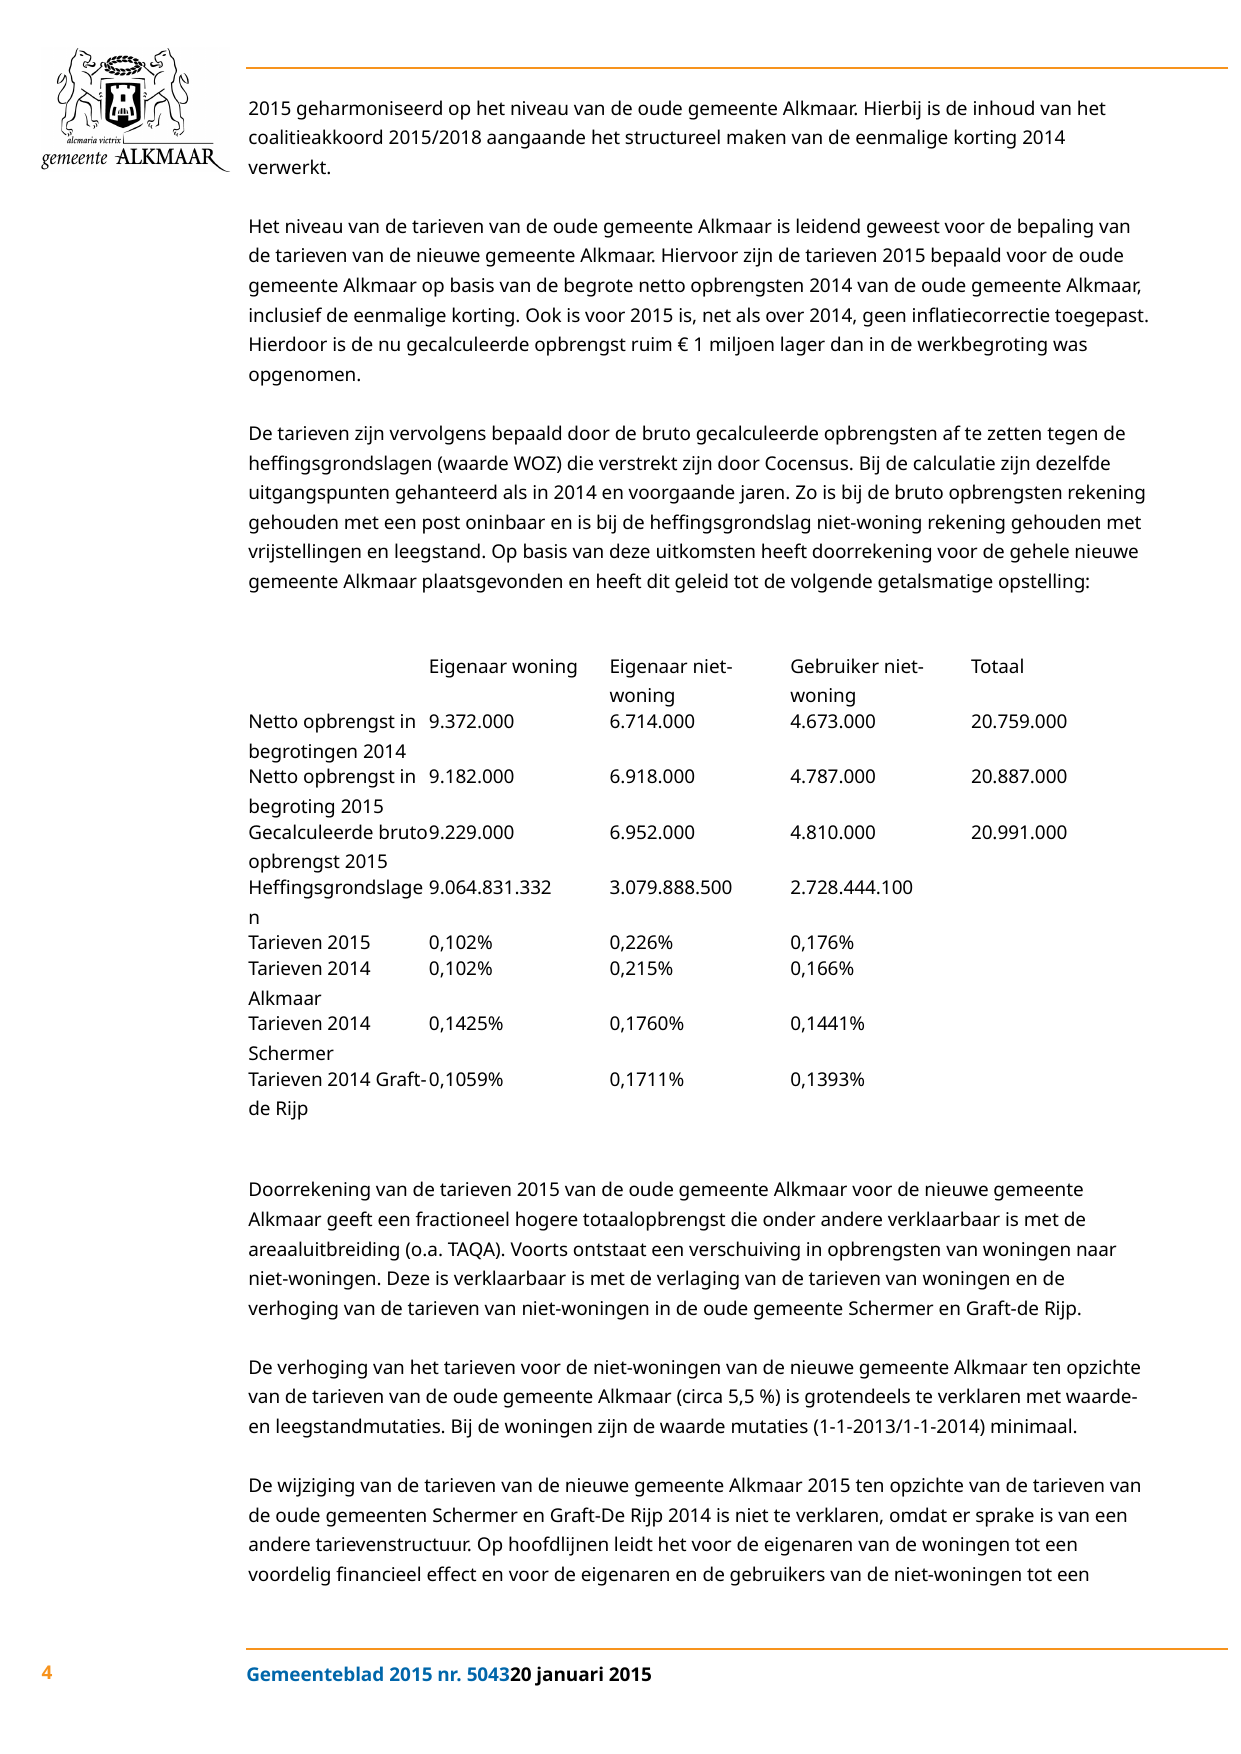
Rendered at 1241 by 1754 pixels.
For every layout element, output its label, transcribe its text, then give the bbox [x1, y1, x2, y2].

text De tarieven zijn vervolgens bepaald door de bruto gecalculeerde opbrengsten af te zetten tegen de heffingsgrondslagen (waarde WOZ) die verstrekt zijn door Cocensus. Bij de calculatie zijn dezelfde uitgangspunten gehanteerd als in 2014 en voorgaande jaren. Zo is bij de bruto opbrengsten rekening gehouden met een post oninbaar en is bij de heffingsgrondslag niet-woning rekening gehouden met vrijstellingen en leegstand. Op basis van deze uitkomsten heeft doorrekening voor de gehele nieuwe gemeente Alkmaar plaatsgevonden en heeft dit geleid tot de volgende getalsmatige opstelling: [248, 420, 1152, 594]
table_cell 0,226% [609, 930, 790, 955]
table_cell [971, 874, 1152, 929]
text Doorrekening van de tarieven 2015 van de oude gemeente Alkmaar voor de nieuwe gemeente Alkmaar geeft een fractioneel hogere totaalopbrengst die onder andere verklaarbaar is met de areaaluitbreiding (o.a. TAQA). Voorts ontstaat een verschuiving in opbrengsten van woningen naar niet-woningen. Deze is verklaarbaar is met de verlaging van de tarieven van woningen en de verhoging van de tarieven van niet-woningen in de oude gemeente Schermer en Graft-de Rijp. [248, 1177, 1152, 1321]
table_cell 0,1425% [429, 1011, 609, 1066]
table_header Eigenaar niet-woning [609, 653, 790, 708]
table_cell 6.918.000 [609, 764, 790, 819]
table_cell 6.714.000 [609, 708, 790, 764]
table_cell 0,1711% [609, 1066, 790, 1121]
table_header Totaal [971, 653, 1152, 708]
table_cell 0,1760% [609, 1011, 790, 1066]
table_cell 0,215% [609, 955, 790, 1011]
table_cell Netto opbrengst in begroting 2015 [248, 764, 429, 819]
table_header [248, 653, 429, 708]
table_cell Heffingsgrondslagen [248, 874, 429, 929]
table_cell 9.229.000 [429, 819, 609, 874]
table_cell 9.064.831.332 [429, 874, 609, 929]
table_cell 0,166% [790, 955, 971, 1011]
table_cell 3.079.888.500 [609, 874, 790, 929]
table_cell 0,176% [790, 930, 971, 955]
table_cell [971, 930, 1152, 955]
table_cell [971, 955, 1152, 1011]
table_header Eigenaar woning [429, 653, 609, 708]
table_cell 9.182.000 [429, 764, 609, 819]
picture [41, 47, 231, 172]
table_cell 20.887.000 [971, 764, 1152, 819]
table_cell 0,1393% [790, 1066, 971, 1121]
table_cell Tarieven 2014 Graft-de Rijp [248, 1066, 429, 1121]
text Het niveau van de tarieven van de oude gemeente Alkmaar is leidend geweest voor de bepaling van de tarieven van de nieuwe gemeente Alkmaar. Hiervoor zijn de tarieven 2015 bepaald voor de oude gemeente Alkmaar op basis van de begrote netto opbrengsten 2014 van de oude gemeente Alkmaar, inclusief de eenmalige korting. Ook is voor 2015 is, net als over 2014, geen inflatiecorrectie toegepast. Hierdoor is de nu gecalculeerde opbrengst ruim € 1 miljoen lager dan in de werkbegroting was opgenomen. [248, 213, 1152, 387]
table_cell 4.810.000 [790, 819, 971, 874]
table_cell Tarieven 2015 [248, 930, 429, 955]
text De wijziging van de tarieven van de nieuwe gemeente Alkmaar 2015 ten opzichte van de tarieven van de oude gemeenten Schermer en Graft-De Rijp 2014 is niet te verklaren, omdat er sprake is van een andere tarievenstructuur. Op hoofdlijnen leidt het voor de eigenaren van de woningen tot een voordelig financieel effect en voor de eigenaren en de gebruikers van de niet-woningen tot een [248, 1472, 1152, 1587]
table_cell Tarieven 2014 Alkmaar [248, 955, 429, 1011]
table_cell Netto opbrengst in begrotingen 2014 [248, 708, 429, 764]
table_cell 4.673.000 [790, 708, 971, 764]
table_cell 20.991.000 [971, 819, 1152, 874]
table_cell 6.952.000 [609, 819, 790, 874]
table_cell 0,102% [429, 955, 609, 1011]
table_header Gebruiker niet-woning [790, 653, 971, 708]
text 2015 geharmoniseerd op het niveau van de oude gemeente Alkmaar. Hierbij is de inhoud van het coalitieakkoord 2015/2018 aangaande het structureel maken van de eenmalige korting 2014 verwerkt. [248, 95, 1152, 180]
table_cell 0,1441% [790, 1011, 971, 1066]
table_cell Gecalculeerde bruto opbrengst 2015 [248, 819, 429, 874]
table_cell 20.759.000 [971, 708, 1152, 764]
table_cell Tarieven 2014 Schermer [248, 1011, 429, 1066]
table_cell 0,1059% [429, 1066, 609, 1121]
table_cell [971, 1066, 1152, 1121]
table_cell 4.787.000 [790, 764, 971, 819]
table_cell 0,102% [429, 930, 609, 955]
table_cell 2.728.444.100 [790, 874, 971, 929]
table_cell 9.372.000 [429, 708, 609, 764]
table_cell [971, 1011, 1152, 1066]
text De verhoging van het tarieven voor de niet-woningen van de nieuwe gemeente Alkmaar ten opzichte van de tarieven van de oude gemeente Alkmaar (circa 5,5 %) is grotendeels te verklaren met waarde- en leegstandmutaties. Bij de woningen zijn de waarde mutaties (1-1-2013/1-1-2014) minimaal. [248, 1354, 1152, 1439]
